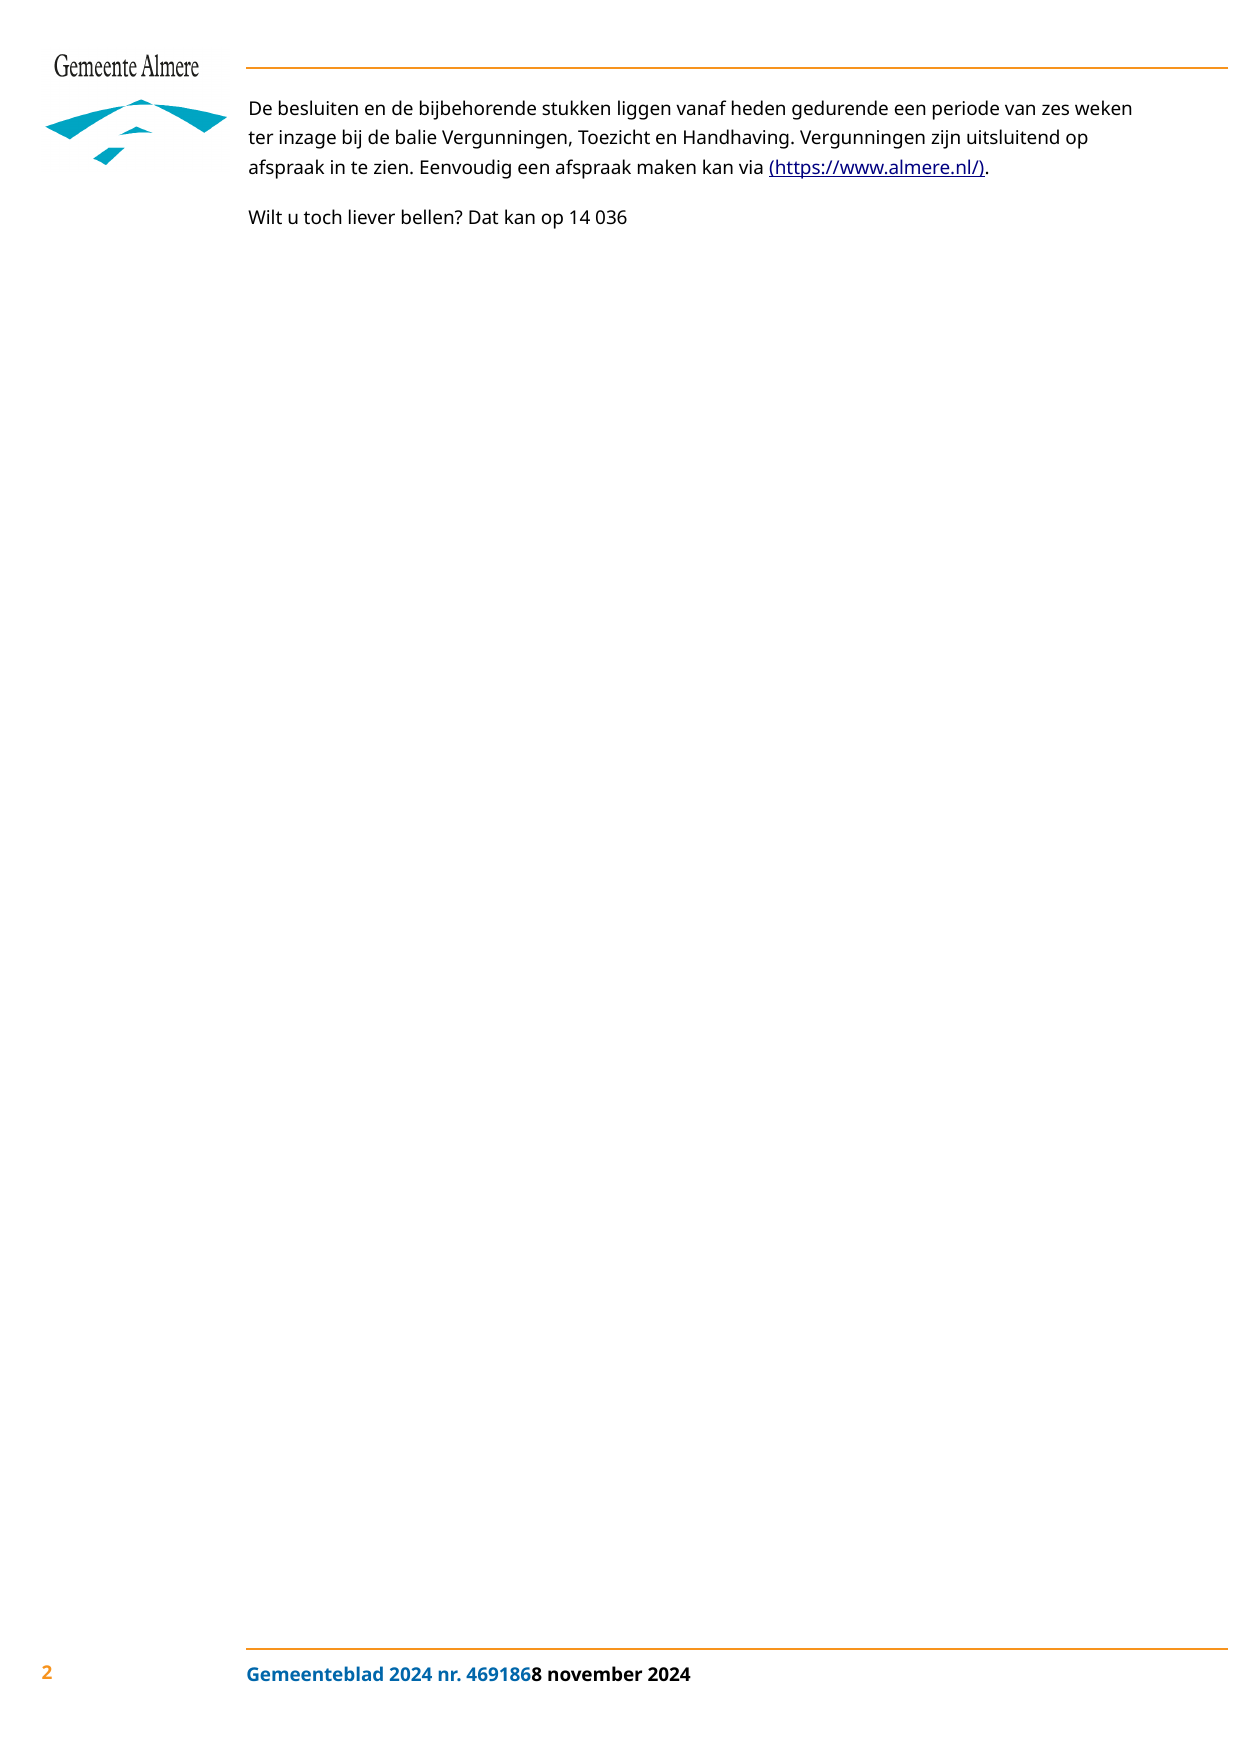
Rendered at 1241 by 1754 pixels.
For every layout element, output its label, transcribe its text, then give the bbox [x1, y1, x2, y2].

text De besluiten en de bijbehorende stukken liggen vanaf heden gedurende een periode van zes weken ter inzage bij de balie Vergunningen, Toezicht en Handhaving. Vergunningen zijn uitsluitend op afspraak in te zien. Eenvoudig een afspraak maken kan via (https://www.almere.nl/). [248, 95, 1152, 180]
text Wilt u toch liever bellen? Dat kan op 14 036 [248, 204, 1152, 230]
picture [41, 47, 231, 172]
